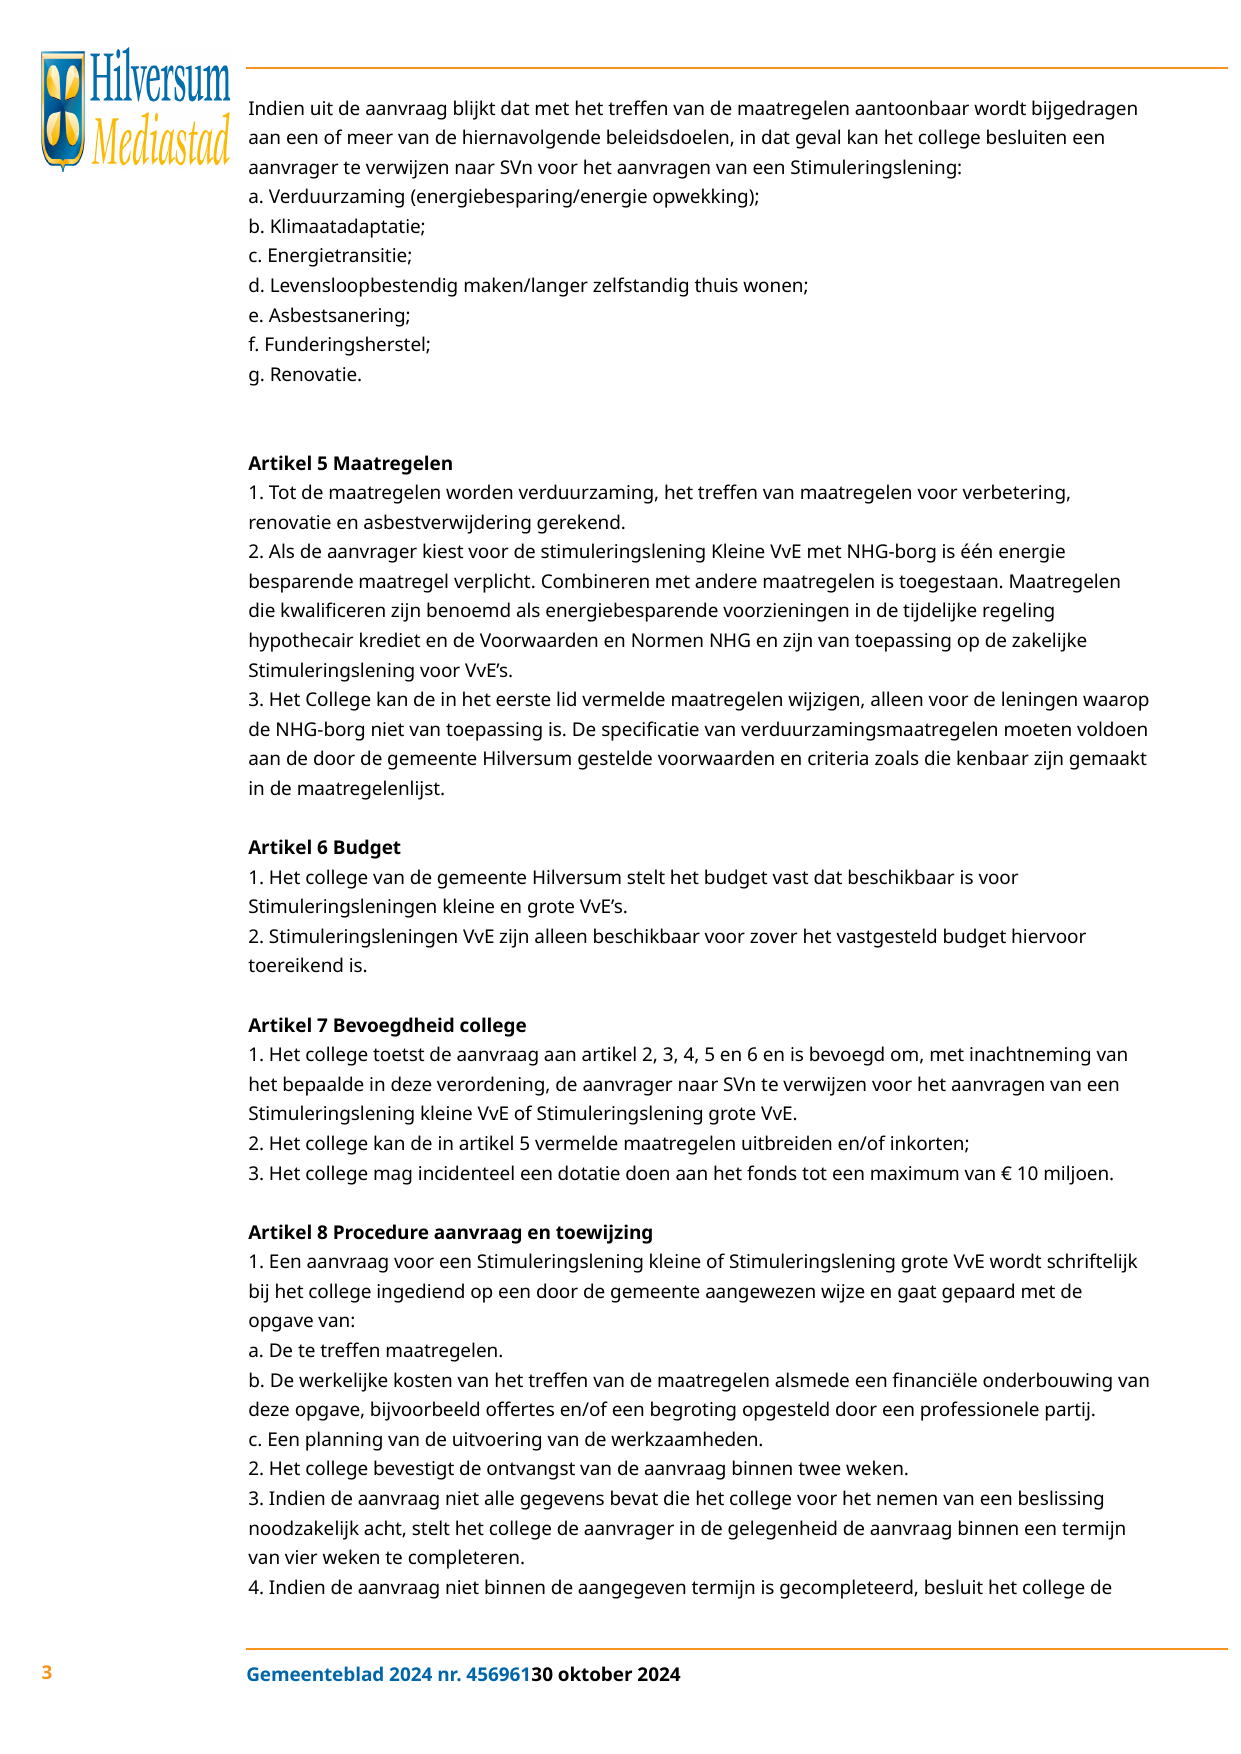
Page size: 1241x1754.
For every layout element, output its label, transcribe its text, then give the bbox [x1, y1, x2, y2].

text 1. Tot de maatregelen worden verduurzaming, het treffen van maatregelen voor verbetering, renovatie en asbestverwijdering gerekend. [248, 479, 1152, 535]
text Artikel 8 Procedure aanvraag en toewijzing [248, 1219, 1152, 1245]
text b. De werkelijke kosten van het treffen van de maatregelen alsmede een financiële onderbouwing van deze opgave, bijvoorbeeld offertes en/of een begroting opgesteld door een professionele partij. [248, 1367, 1152, 1422]
text b. Klimaatadaptatie; [248, 213, 1152, 239]
text c. Een planning van de uitvoering van de werkzaamheden. [248, 1426, 1152, 1452]
text 3. Indien de aanvraag niet alle gegevens bevat die het college voor het nemen van een beslissing noodzakelijk acht, stelt het college de aanvrager in de gelegenheid de aanvraag binnen een termijn van vier weken te completeren. [248, 1485, 1152, 1570]
text 1. Het college toetst de aanvraag aan artikel 2, 3, 4, 5 en 6 en is bevoegd om, met inachtneming van het bepaalde in deze verordening, de aanvrager naar SVn te verwijzen voor het aanvragen van een Stimuleringslening kleine VvE of Stimuleringslening grote VvE. [248, 1041, 1152, 1126]
picture [41, 47, 231, 172]
text Indien uit de aanvraag blijkt dat met het treffen van de maatregelen aantoonbaar wordt bijgedragen aan een of meer van de hiernavolgende beleidsdoelen, in dat geval kan het college besluiten een aanvrager te verwijzen naar SVn voor het aanvragen van een Stimuleringslening: [248, 95, 1152, 180]
text d. Levensloopbestendig maken/langer zelfstandig thuis wonen; [248, 272, 1152, 298]
text 2. Stimuleringsleningen VvE zijn alleen beschikbaar voor zover het vastgesteld budget hiervoor toereikend is. [248, 923, 1152, 978]
text Artikel 5 Maatregelen [248, 450, 1152, 476]
text c. Energietransitie; [248, 243, 1152, 268]
text f. Funderingsherstel; [248, 331, 1152, 357]
text 2. Het college bevestigt de ontvangst van de aanvraag binnen twee weken. [248, 1456, 1152, 1481]
text 3. Het college mag incidenteel een dotatie doen aan het fonds tot een maximum van € 10 miljoen. [248, 1160, 1152, 1186]
text a. Verduurzaming (energiebesparing/energie opwekking); [248, 183, 1152, 209]
text Artikel 6 Budget [248, 834, 1152, 860]
text e. Asbestsanering; [248, 302, 1152, 328]
text 1. Een aanvraag voor een Stimuleringslening kleine of Stimuleringslening grote VvE wordt schriftelijk bij het college ingediend op een door de gemeente aangewezen wijze en gaat gepaard met de opgave van: [248, 1248, 1152, 1333]
text g. Renovatie. [248, 361, 1152, 387]
text Artikel 7 Bevoegdheid college [248, 1012, 1152, 1038]
text 3. Het College kan de in het eerste lid vermelde maatregelen wijzigen, alleen voor de leningen waarop de NHG-borg niet van toepassing is. De specificatie van verduurzamingsmaatregelen moeten voldoen aan de door de gemeente Hilversum gestelde voorwaarden en criteria zoals die kenbaar zijn gemaakt in de maatregelenlijst. [248, 686, 1152, 801]
text 2. Het college kan de in artikel 5 vermelde maatregelen uitbreiden en/of inkorten; [248, 1130, 1152, 1156]
text a. De te treffen maatregelen. [248, 1337, 1152, 1363]
text 1. Het college van de gemeente Hilversum stelt het budget vast dat beschikbaar is voor Stimuleringsleningen kleine en grote VvE’s. [248, 864, 1152, 919]
text 4. Indien de aanvraag niet binnen de aangegeven termijn is gecompleteerd, besluit het college de [248, 1574, 1152, 1600]
text 2. Als de aanvrager kiest voor de stimuleringslening Kleine VvE met NHG-borg is één energie besparende maatregel verplicht. Combineren met andere maatregelen is toegestaan. Maatregelen die kwalificeren zijn benoemd als energiebesparende voorzieningen in de tijdelijke regeling hypothecair krediet en de Voorwaarden en Normen NHG en zijn van toepassing op de zakelijke Stimuleringslening voor VvE’s. [248, 538, 1152, 683]
